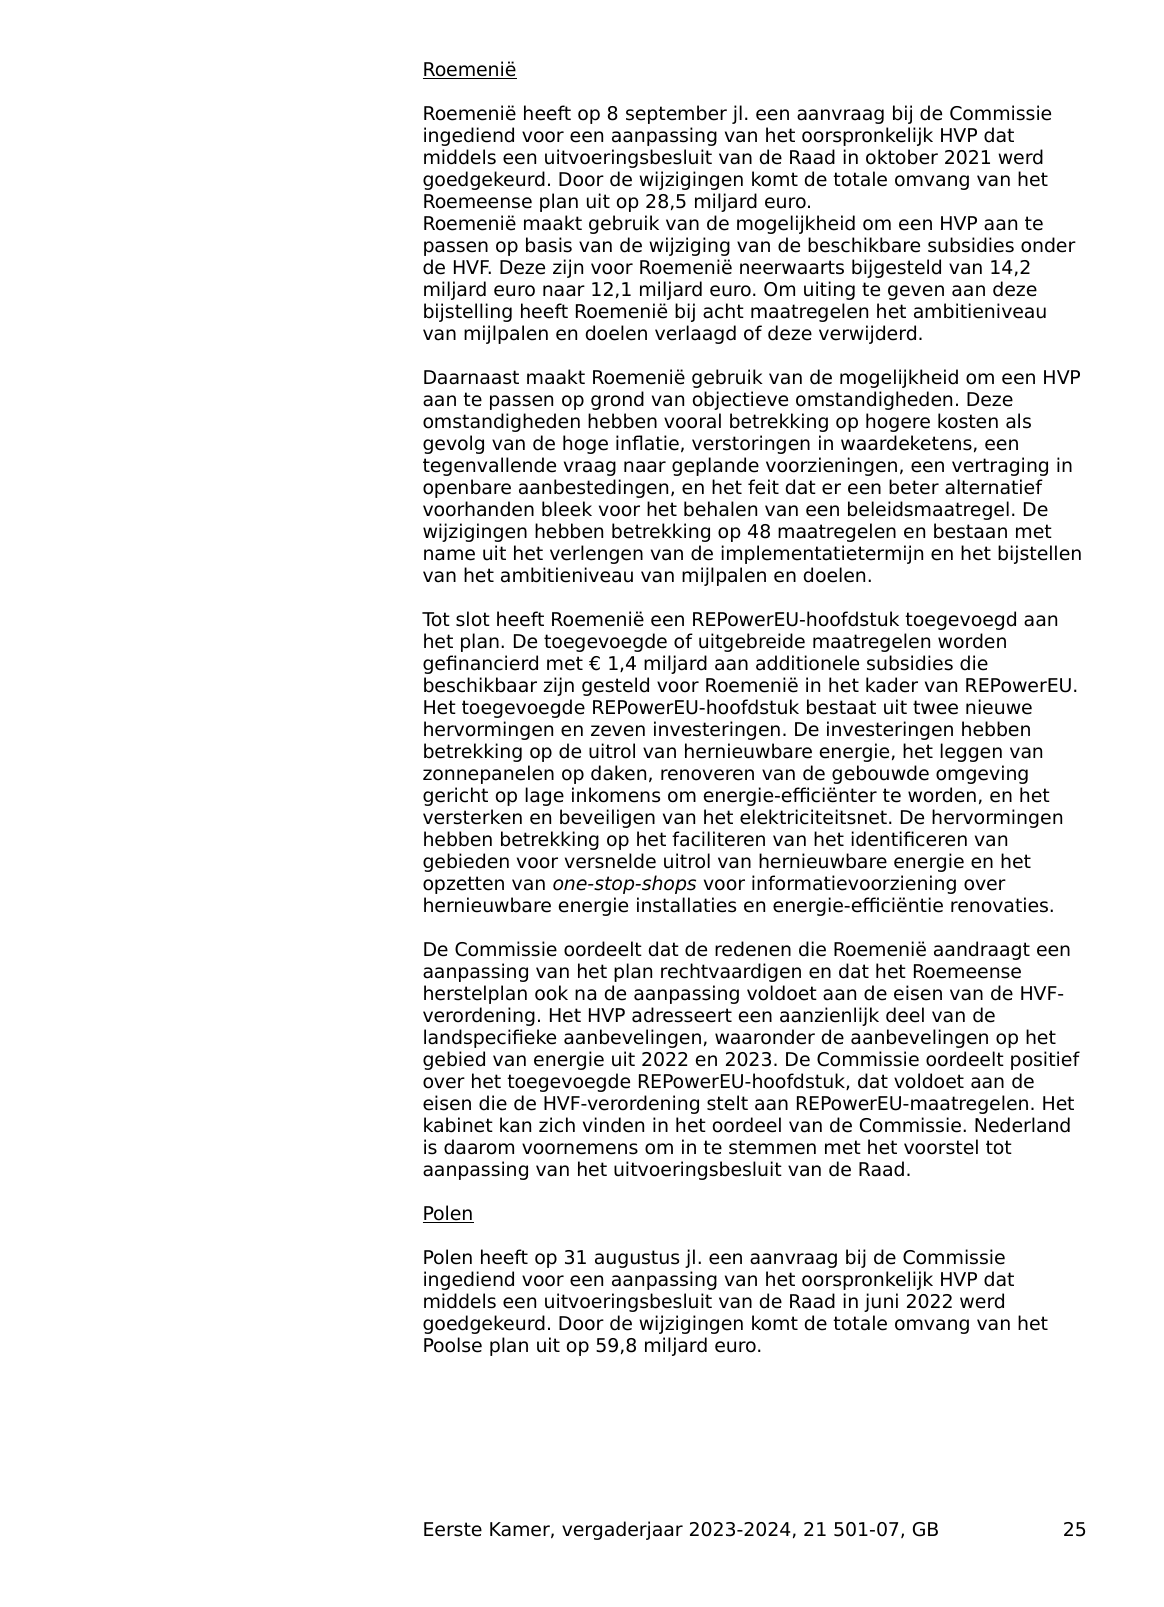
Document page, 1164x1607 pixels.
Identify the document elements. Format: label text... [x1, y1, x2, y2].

text Roemenië maakt gebruik van de mogelijkheid om een HVP aan te passen op basis van de wijziging van de beschikbare subsidies onder de HVF. Deze zijn voor Roemenië neerwaarts bijgesteld van 14,2 miljard euro naar 12,1 miljard euro. Om uiting te geven aan deze bijstelling heeft Roemenië bij acht maatregelen het ambitieniveau van mijlpalen en doelen verlaagd of deze verwijderd. [422, 213, 1087, 345]
text Tot slot heeft Roemenië een REPowerEU-hoofdstuk toegevoegd aan het plan. De toegevoegde of uitgebreide maatregelen worden gefinancierd met € 1,4 miljard aan additionele subsidies die beschikbaar zijn gesteld voor Roemenië in het kader van REPowerEU. Het toegevoegde REPowerEU-hoofdstuk bestaat uit twee nieuwe hervormingen en zeven investeringen. De investeringen hebben betrekking op de uitrol van hernieuwbare energie, het leggen van zonnepanelen op daken, renoveren van de gebouwde omgeving gericht op lage inkomens om energie-efficiënter te worden, en het versterken en beveiligen van het elektriciteitsnet. De hervormingen hebben betrekking op het faciliteren van het identificeren van gebieden voor versnelde uitrol van hernieuwbare energie en het opzetten van one-stop-shops voor informatievoorziening over hernieuwbare energie installaties en energie-efficiëntie renovaties. [422, 609, 1087, 917]
text De Commissie oordeelt dat de redenen die Roemenië aandraagt een aanpassing van het plan rechtvaardigen en dat het Roemeense herstelplan ook na de aanpassing voldoet aan de eisen van de HVF-verordening. Het HVP adresseert een aanzienlijk deel van de landspecifieke aanbevelingen, waaronder de aanbevelingen op het gebied van energie uit 2022 en 2023. De Commissie oordeelt positief over het toegevoegde REPowerEU-hoofdstuk, dat voldoet aan de eisen die de HVF-verordening stelt aan REPowerEU-maatregelen. Het kabinet kan zich vinden in het oordeel van de Commissie. Nederland is daarom voornemens om in te stemmen met het voorstel tot aanpassing van het uitvoeringsbesluit van de Raad. [422, 939, 1087, 1181]
subtitle Polen [422, 1203, 1087, 1225]
text Roemenië heeft op 8 september jl. een aanvraag bij de Commissie ingediend voor een aanpassing van het oorspronkelijk HVP dat middels een uitvoeringsbesluit van de Raad in oktober 2021 werd goedgekeurd. Door de wijzigingen komt de totale omvang van het Roemeense plan uit op 28,5 miljard euro. [422, 103, 1087, 213]
subtitle Roemenië [422, 59, 1087, 81]
text Polen heeft op 31 augustus jl. een aanvraag bij de Commissie ingediend voor een aanpassing van het oorspronkelijk HVP dat middels een uitvoeringsbesluit van de Raad in juni 2022 werd goedgekeurd. Door de wijzigingen komt de totale omvang van het Poolse plan uit op 59,8 miljard euro. [422, 1247, 1087, 1357]
text Daarnaast maakt Roemenië gebruik van de mogelijkheid om een HVP aan te passen op grond van objectieve omstandigheden. Deze omstandigheden hebben vooral betrekking op hogere kosten als gevolg van de hoge inflatie, verstoringen in waardeketens, een tegenvallende vraag naar geplande voorzieningen, een vertraging in openbare aanbestedingen, en het feit dat er een beter alternatief voorhanden bleek voor het behalen van een beleidsmaatregel. De wijzigingen hebben betrekking op 48 maatregelen en bestaan met name uit het verlengen van de implementatietermijn en het bijstellen van het ambitieniveau van mijlpalen en doelen. [422, 367, 1087, 587]
